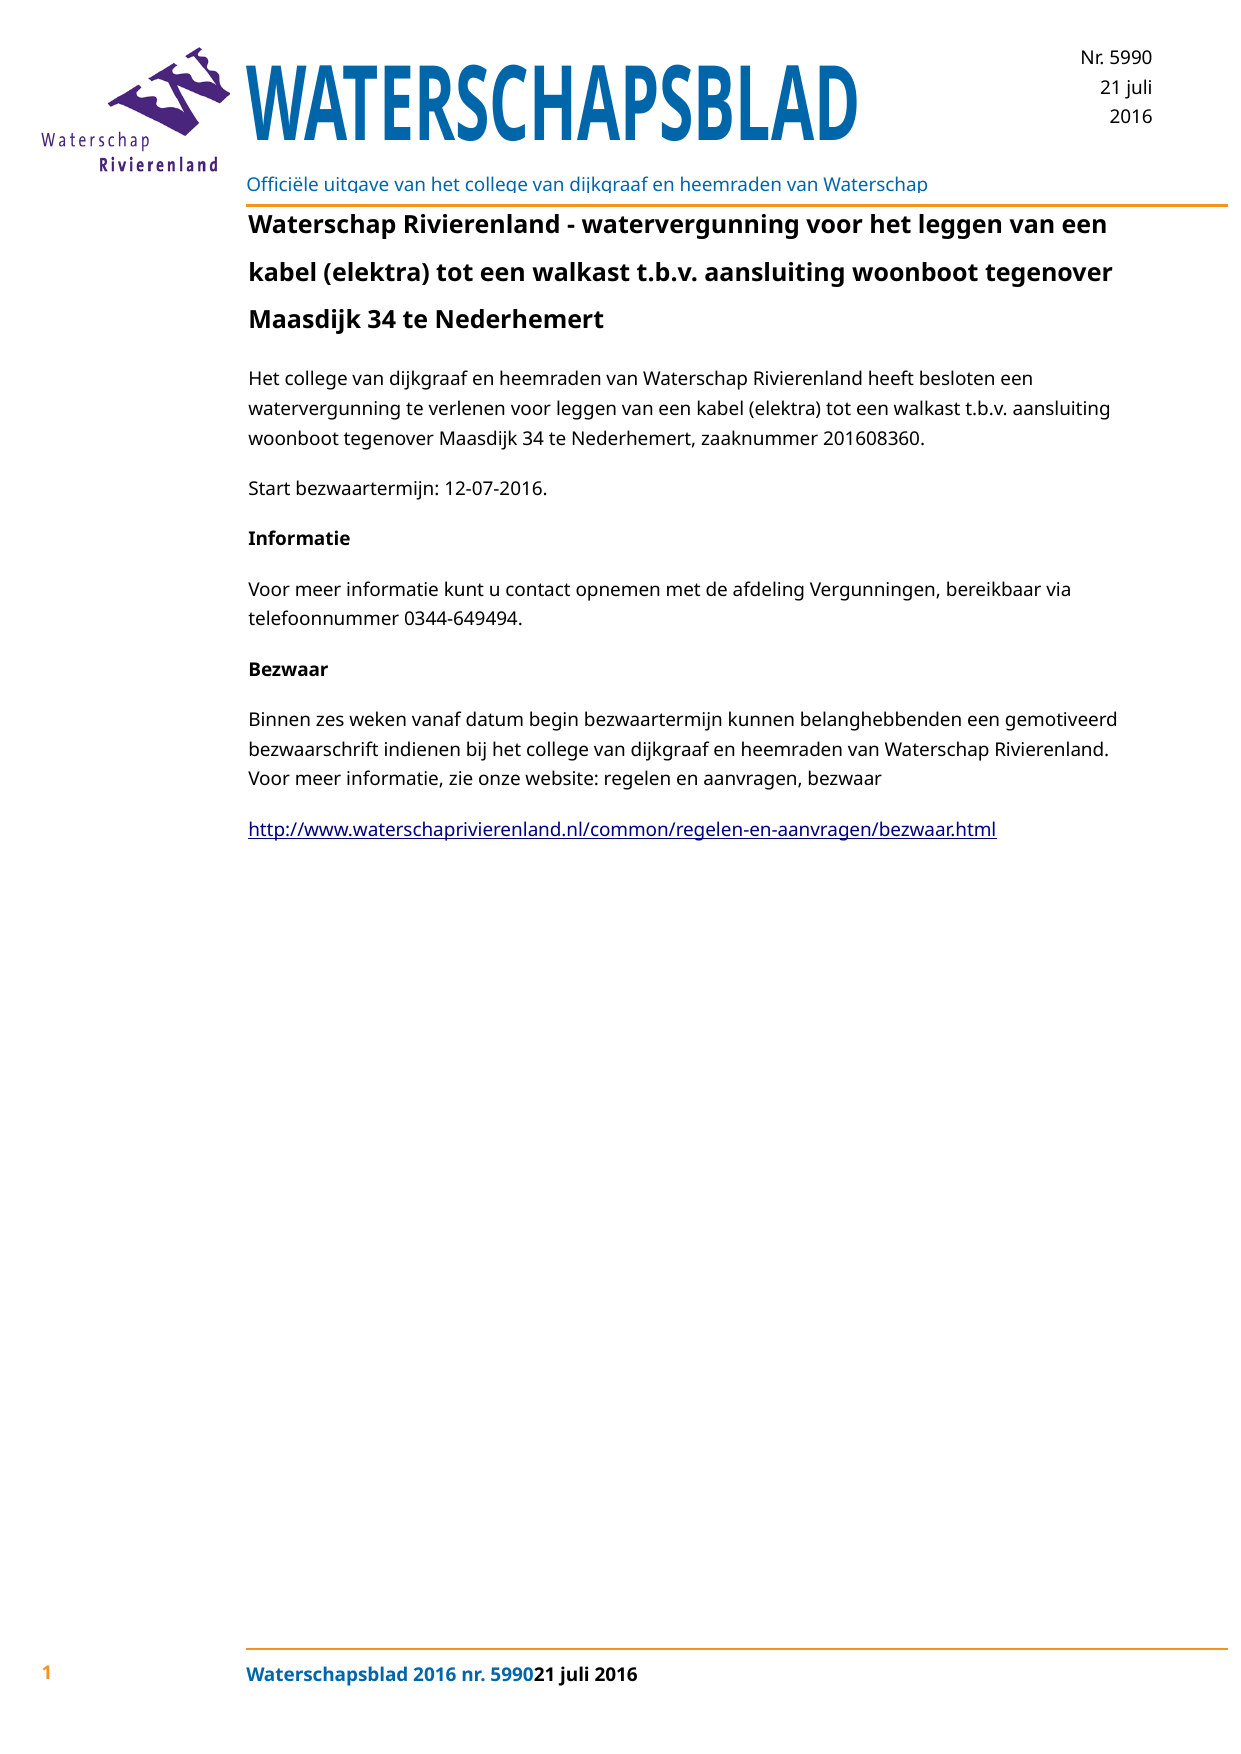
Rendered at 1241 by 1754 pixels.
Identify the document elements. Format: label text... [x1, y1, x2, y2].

text Bezwaar [248, 656, 1152, 682]
text Voor meer informatie kunt u contact opnemen met de afdeling Vergunningen, bereikbaar via telefoonnummer 0344-649494. [248, 576, 1152, 631]
text Het college van dijkgraaf en heemraden van Waterschap Rivierenland heeft besloten een watervergunning te verlenen voor leggen van een kabel (elektra) tot een walkast t.b.v. aansluiting woonboot tegenover Maasdijk 34 te Nederhemert, zaaknummer 201608360. [248, 366, 1152, 450]
picture [41, 47, 231, 172]
text Informatie [248, 526, 1152, 551]
text http://www.waterschaprivierenland.nl/common/regelen-en-aanvragen/bezwaar.html [248, 816, 1152, 842]
text Waterschap Rivierenland - watervergunning voor het leggen van een kabel (elektra) tot een walkast t.b.v. aansluiting woonboot tegenover Maasdijk 34 te Nederhemert [248, 207, 1152, 336]
text Binnen zes weken vanaf datum begin bezwaartermijn kunnen belanghebbenden een gemotiveerd bezwaarschrift indienen bij het college van dijkgraaf en heemraden van Waterschap Rivierenland. Voor meer informatie, zie onze website: regelen en aanvragen, bezwaar [248, 706, 1152, 791]
text Start bezwaartermijn: 12-07-2016. [248, 475, 1152, 501]
